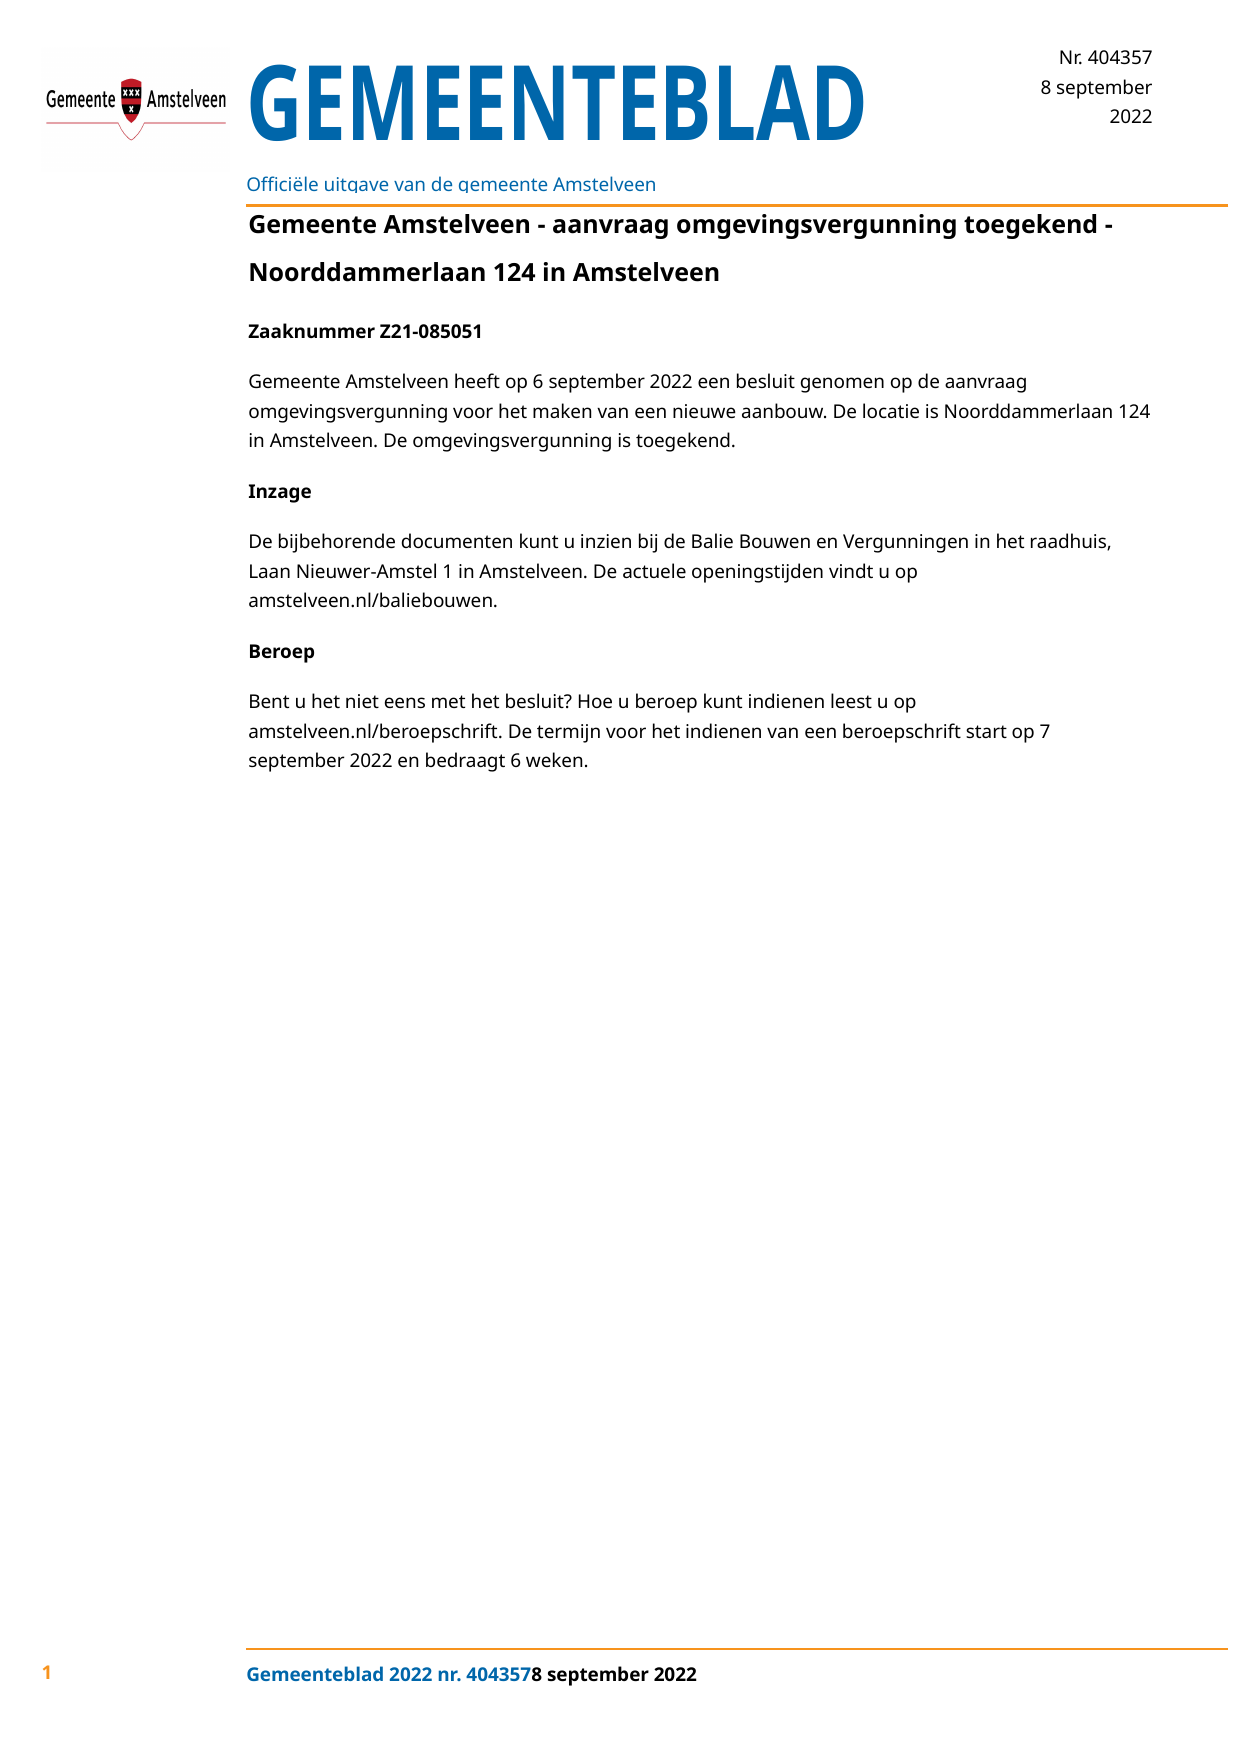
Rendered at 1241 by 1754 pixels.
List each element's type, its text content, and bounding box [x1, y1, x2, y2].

picture [41, 47, 231, 172]
text Gemeente Amstelveen - aanvraag omgevingsvergunning toegekend - Noorddammerlaan 124 in Amstelveen [248, 207, 1152, 288]
text Zaaknummer Z21-085051 [248, 318, 1152, 344]
text Inzage [248, 478, 1152, 504]
text De bijbehorende documenten kunt u inzien bij de Balie Bouwen en Vergunningen in het raadhuis, Laan Nieuwer-Amstel 1 in Amstelveen. De actuele openingstijden vindt u op amstelveen.nl/baliebouwen. [248, 528, 1152, 613]
text Bent u het niet eens met het besluit? Hoe u beroep kunt indienen leest u op amstelveen.nl/beroepschrift. De termijn voor het indienen van een beroepschrift start op 7 september 2022 en bedraagt 6 weken. [248, 688, 1152, 773]
text Beroep [248, 638, 1152, 664]
text Gemeente Amstelveen heeft op 6 september 2022 een besluit genomen op de aanvraag omgevingsvergunning voor het maken van een nieuwe aanbouw. De locatie is Noorddammerlaan 124 in Amstelveen. De omgevingsvergunning is toegekend. [248, 368, 1152, 453]
